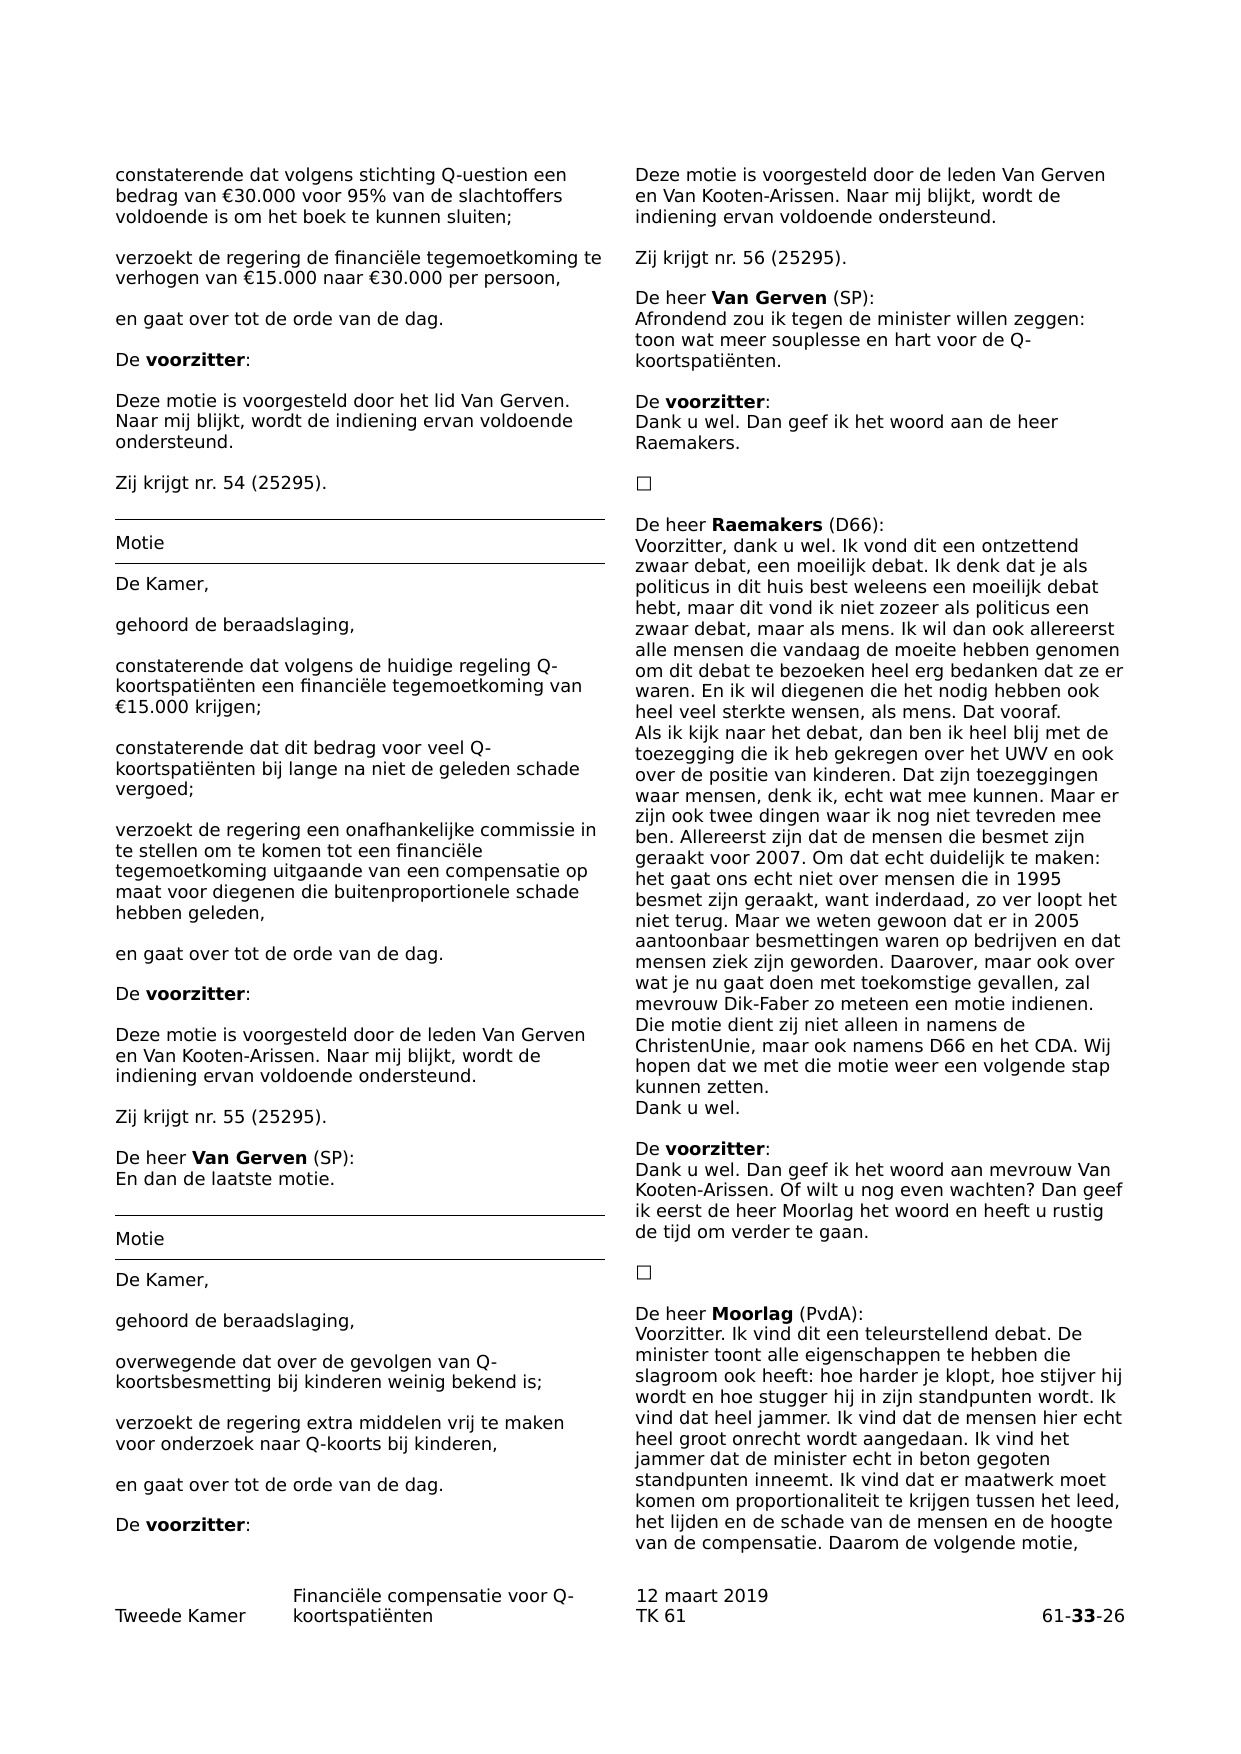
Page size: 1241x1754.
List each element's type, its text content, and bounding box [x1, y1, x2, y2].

text De voorzitter: [115, 984, 605, 1005]
text Voorzitter, dank u wel. Ik vond dit een ontzettend zwaar debat, een moeilijk debat. Ik denk dat je als politicus in dit huis best weleens een moeilijk debat hebt, maar dit vond ik niet zozeer als politicus een zwaar debat, maar als mens. Ik wil dan ook allereerst alle mensen die vandaag de moeite hebben genomen om dit debat te bezoeken heel erg bedanken dat ze er waren. En ik wil diegenen die het nodig hebben ook heel veel sterkte wensen, als mens. Dat vooraf. [635, 535, 1125, 723]
text Dank u wel. [635, 1098, 1125, 1119]
text constaterende dat volgens de huidige regeling Q-koortspatiënten een financiële tegemoetkoming van €15.000 krijgen; [115, 655, 605, 718]
text De heer Moorlag (PvdA): [635, 1303, 1125, 1324]
text De voorzitter: [635, 391, 1125, 412]
text overwegende dat over de gevolgen van Q-koortsbesmetting bij kinderen weinig bekend is; [115, 1351, 605, 1393]
text En dan de laatste motie. [115, 1168, 605, 1189]
text ⬜ [635, 474, 1125, 494]
text Dank u wel. Dan geef ik het woord aan de heer Raemakers. [635, 412, 1125, 454]
text De heer Van Gerven (SP): [115, 1148, 605, 1168]
text en gaat over tot de orde van de dag. [115, 309, 605, 330]
text Deze motie is voorgesteld door de leden Van Gerven en Van Kooten-Arissen. Naar mij blijkt, wordt de indiening ervan voldoende ondersteund. [635, 165, 1125, 227]
text Zij krijgt nr. 56 (25295). [635, 247, 1125, 268]
text en gaat over tot de orde van de dag. [115, 1474, 605, 1495]
text De heer Raemakers (D66): [635, 514, 1125, 535]
text verzoekt de regering een onafhankelijke commissie in te stellen om te komen tot een financiële tegemoetkoming uitgaande van een compensatie op maat voor diegenen die buitenproportionele schade hebben geleden, [115, 820, 605, 923]
text De Kamer, [115, 574, 605, 595]
text Dank u wel. Dan geef ik het woord aan mevrouw Van Kooten-Arissen. Of wilt u nog even wachten? Dan geef ik eerst de heer Moorlag het woord en heeft u rustig de tijd om verder te gaan. [635, 1159, 1125, 1243]
text De voorzitter: [115, 350, 605, 370]
text gehoord de beraadslaging, [115, 615, 605, 635]
text De voorzitter: [635, 1139, 1125, 1159]
text De voorzitter: [115, 1515, 605, 1536]
text De heer Van Gerven (SP): [635, 288, 1125, 309]
text constaterende dat volgens stichting Q-uestion een bedrag van €30.000 voor 95% van de slachtoffers voldoende is om het boek te kunnen sluiten; [115, 165, 605, 227]
text Als ik kijk naar het debat, dan ben ik heel blij met de toezegging die ik heb gekregen over het UWV en ook over de positie van kinderen. Dat zijn toezeggingen waar mensen, denk ik, echt wat mee kunnen. Maar er zijn ook twee dingen waar ik nog niet tevreden mee ben. Allereerst zijn dat de mensen die besmet zijn geraakt voor 2007. Om dat echt duidelijk te maken: het gaat ons echt niet over mensen die in 1995 besmet zijn geraakt, want inderdaad, zo ver loopt het niet terug. Maar we weten gewoon dat er in 2005 aantoonbaar besmettingen waren op bedrijven en dat mensen ziek zijn geworden. Daarover, maar ook over wat je nu gaat doen met toekomstige gevallen, zal mevrouw Dik-Faber zo meteen een motie indienen. Die motie dient zij niet alleen in namens de ChristenUnie, maar ook namens D66 en het CDA. Wij hopen dat we met die motie weer een volgende stap kunnen zetten. [635, 723, 1125, 1098]
text Zij krijgt nr. 54 (25295). [115, 473, 605, 493]
text Zij krijgt nr. 55 (25295). [115, 1107, 605, 1128]
text en gaat over tot de orde van de dag. [115, 943, 605, 964]
text constaterende dat dit bedrag voor veel Q-koortspatiënten bij lange na niet de geleden schade vergoed; [115, 738, 605, 800]
text verzoekt de regering de financiële tegemoetkoming te verhogen van €15.000 naar €30.000 per persoon, [115, 247, 605, 289]
text De Kamer, [115, 1270, 605, 1291]
text ⬜ [635, 1263, 1125, 1283]
text gehoord de beraadslaging, [115, 1311, 605, 1331]
text Deze motie is voorgesteld door het lid Van Gerven. Naar mij blijkt, wordt de indiening ervan voldoende ondersteund. [115, 390, 605, 453]
text Motie [115, 533, 605, 554]
text Motie [115, 1229, 605, 1250]
text verzoekt de regering extra middelen vrij te maken voor onderzoek naar Q-koorts bij kinderen, [115, 1413, 605, 1454]
text Deze motie is voorgesteld door de leden Van Gerven en Van Kooten-Arissen. Naar mij blijkt, wordt de indiening ervan voldoende ondersteund. [115, 1025, 605, 1087]
text Voorzitter. Ik vind dit een teleurstellend debat. De minister toont alle eigenschappen te hebben die slagroom ook heeft: hoe harder je klopt, hoe stijver hij wordt en hoe stugger hij in zijn standpunten wordt. Ik vind dat heel jammer. Ik vind dat de mensen hier echt heel groot onrecht wordt aangedaan. Ik vind het jammer dat de minister echt in beton gegoten standpunten inneemt. Ik vind dat er maatwerk moet komen om proportionaliteit te krijgen tussen het leed, het lijden en de schade van de mensen en de hoogte van de compensatie. Daarom de volgende motie, [635, 1324, 1125, 1553]
text Afrondend zou ik tegen de minister willen zeggen: toon wat meer souplesse en hart voor de Q-koortspatiënten. [635, 309, 1125, 371]
